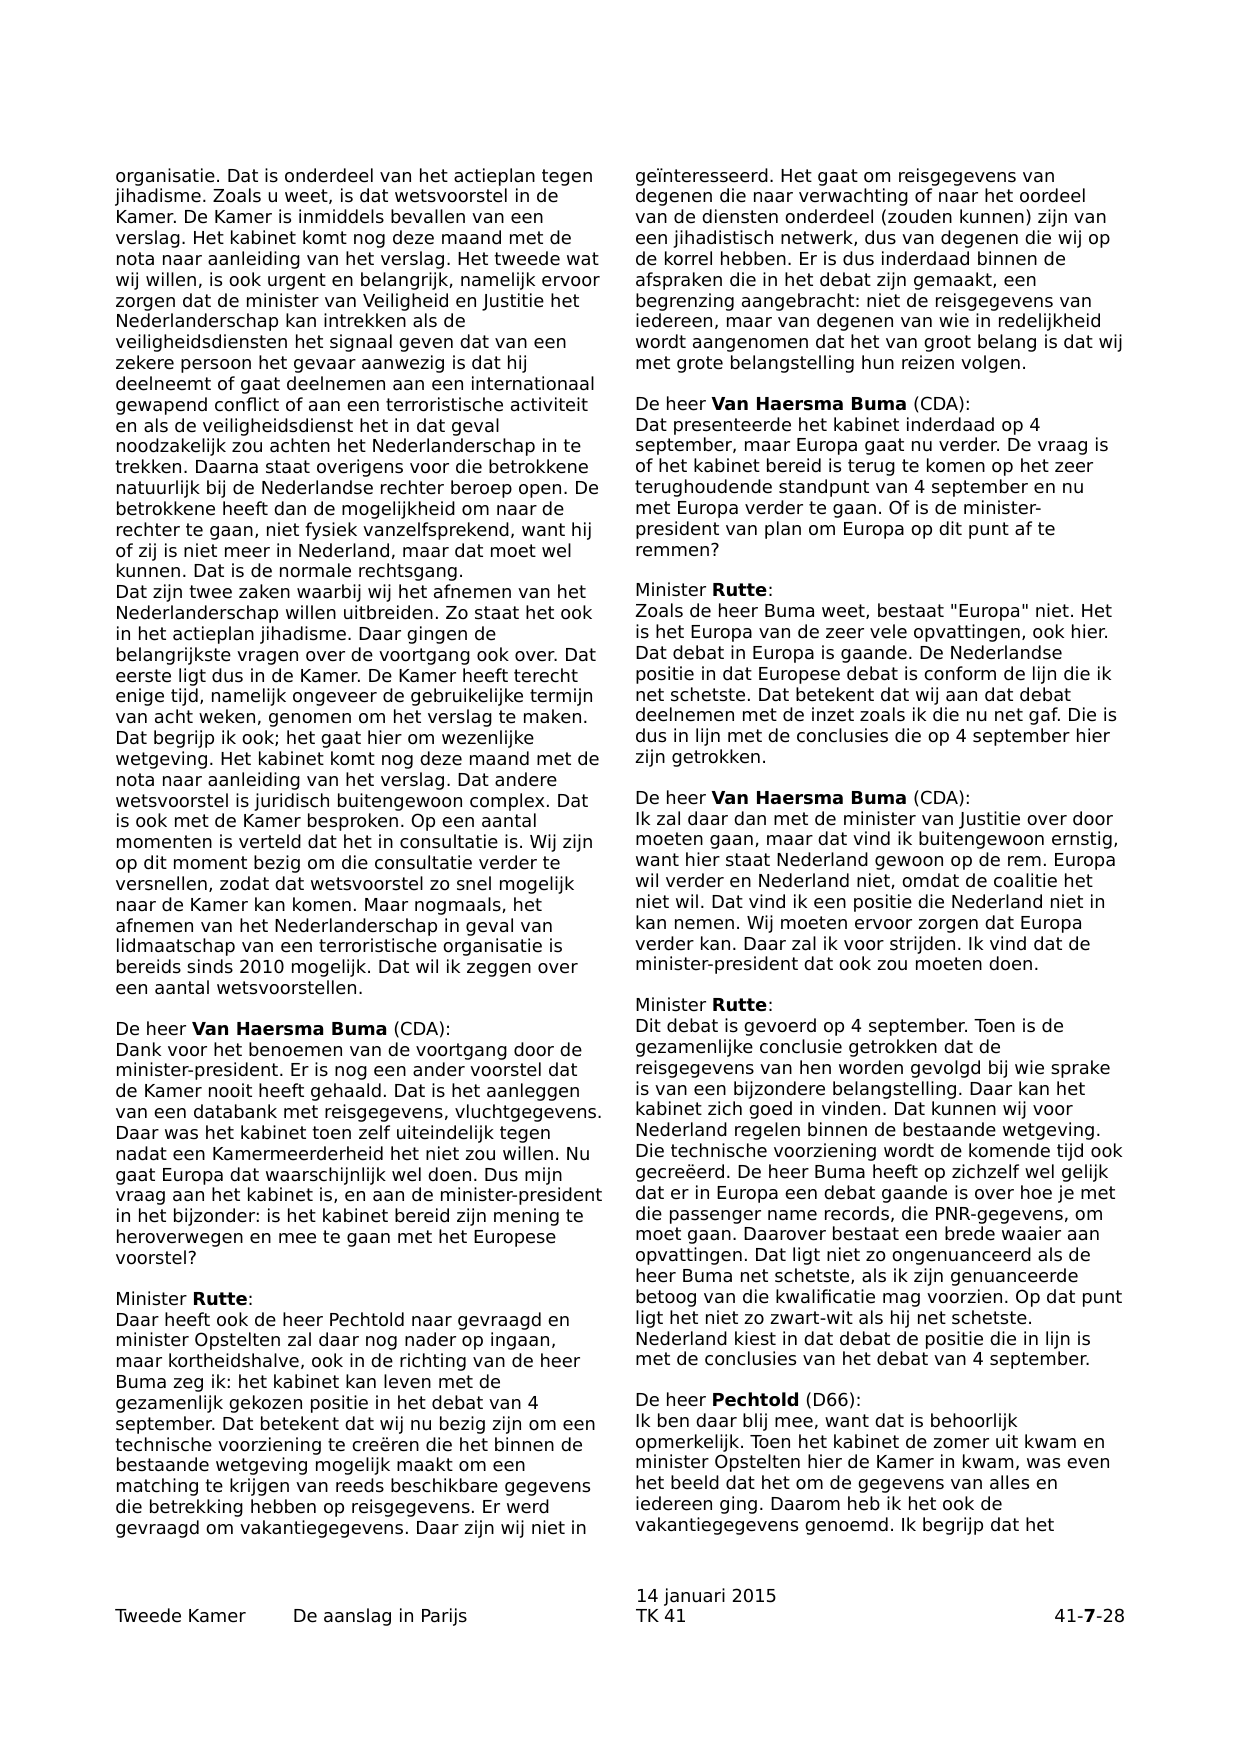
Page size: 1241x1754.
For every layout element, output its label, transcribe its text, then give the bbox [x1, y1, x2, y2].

text Minister Rutte: [115, 1288, 605, 1309]
text De heer Pechtold (D66): [635, 1390, 1125, 1411]
text Daar heeft ook de heer Pechtold naar gevraagd en minister Opstelten zal daar nog nader op ingaan, maar kortheidshalve, ook in de richting van de heer Buma zeg ik: het kabinet kan leven met de gezamenlijk gekozen positie in het debat van 4 september. Dat betekent dat wij nu bezig zijn om een technische voorziening te creëren die het binnen de bestaande wetgeving mogelijk maakt om een matching te krijgen van reeds beschikbare gegevens die betrekking hebben op reisgegevens. Er werd gevraagd om vakantiegegevens. Daar zijn wij niet in [115, 1309, 605, 1538]
text Dat zijn twee zaken waarbij wij het afnemen van het Nederlanderschap willen uitbreiden. Zo staat het ook in het actieplan jihadisme. Daar gingen de belangrijkste vragen over de voortgang ook over. Dat eerste ligt dus in de Kamer. De Kamer heeft terecht enige tijd, namelijk ongeveer de gebruikelijke termijn van acht weken, genomen om het verslag te maken. Dat begrijp ik ook; het gaat hier om wezenlijke wetgeving. Het kabinet komt nog deze maand met de nota naar aanleiding van het verslag. Dat andere wetsvoorstel is juridisch buitengewoon complex. Dat is ook met de Kamer besproken. Op een aantal momenten is verteld dat het in consultatie is. Wij zijn op dit moment bezig om die consultatie verder te versnellen, zodat dat wetsvoorstel zo snel mogelijk naar de Kamer kan komen. Maar nogmaals, het afnemen van het Nederlanderschap in geval van lidmaatschap van een terroristische organisatie is bereids sinds 2010 mogelijk. Dat wil ik zeggen over een aantal wetsvoorstellen. [115, 582, 605, 999]
text geïnteresseerd. Het gaat om reisgegevens van degenen die naar verwachting of naar het oordeel van de diensten onderdeel (zouden kunnen) zijn van een jihadistisch netwerk, dus van degenen die wij op de korrel hebben. Er is dus inderdaad binnen de afspraken die in het debat zijn gemaakt, een begrenzing aangebracht: niet de reisgegevens van iedereen, maar van degenen van wie in redelijkheid wordt aangenomen dat het van groot belang is dat wij met grote belangstelling hun reizen volgen. [635, 165, 1125, 374]
text Ik zal daar dan met de minister van Justitie over door moeten gaan, maar dat vind ik buitengewoon ernstig, want hier staat Nederland gewoon op de rem. Europa wil verder en Nederland niet, omdat de coalitie het niet wil. Dat vind ik een positie die Nederland niet in kan nemen. Wij moeten ervoor zorgen dat Europa verder kan. Daar zal ik voor strijden. Ik vind dat de minister-president dat ook zou moeten doen. [635, 808, 1125, 975]
text De heer Van Haersma Buma (CDA): [115, 1019, 605, 1039]
text Dit debat is gevoerd op 4 september. Toen is de gezamenlijke conclusie getrokken dat de reisgegevens van hen worden gevolgd bij wie sprake is van een bijzondere belangstelling. Daar kan het kabinet zich goed in vinden. Dat kunnen wij voor Nederland regelen binnen de bestaande wetgeving. Die technische voorziening wordt de komende tijd ook gecreëerd. De heer Buma heeft op zichzelf wel gelijk dat er in Europa een debat gaande is over hoe je met die passenger name records, die PNR-gegevens, om moet gaan. Daarover bestaat een brede waaier aan opvattingen. Dat ligt niet zo ongenuanceerd als de heer Buma net schetste, als ik zijn genuanceerde betoog van die kwalificatie mag voorzien. Op dat punt ligt het niet zo zwart-wit als hij net schetste. Nederland kiest in dat debat de positie die in lijn is met de conclusies van het debat van 4 september. [635, 1016, 1125, 1370]
text Zoals de heer Buma weet, bestaat "Europa" niet. Het is het Europa van de zeer vele opvattingen, ook hier. Dat debat in Europa is gaande. De Nederlandse positie in dat Europese debat is conform de lijn die ik net schetste. Dat betekent dat wij aan dat debat deelnemen met de inzet zoals ik die nu net gaf. Die is dus in lijn met de conclusies die op 4 september hier zijn getrokken. [635, 601, 1125, 768]
text Minister Rutte: [635, 995, 1125, 1016]
text Minister Rutte: [635, 580, 1125, 601]
text De heer Van Haersma Buma (CDA): [635, 788, 1125, 808]
text De heer Van Haersma Buma (CDA): [635, 394, 1125, 414]
text organisatie. Dat is onderdeel van het actieplan tegen jihadisme. Zoals u weet, is dat wetsvoorstel in de Kamer. De Kamer is inmiddels bevallen van een verslag. Het kabinet komt nog deze maand met de nota naar aanleiding van het verslag. Het tweede wat wij willen, is ook urgent en belangrijk, namelijk ervoor zorgen dat de minister van Veiligheid en Justitie het Nederlanderschap kan intrekken als de veiligheidsdiensten het signaal geven dat van een zekere persoon het gevaar aanwezig is dat hij deelneemt of gaat deelnemen aan een internationaal gewapend conflict of aan een terroristische activiteit en als de veiligheidsdienst het in dat geval noodzakelijk zou achten het Nederlanderschap in te trekken. Daarna staat overigens voor die betrokkene natuurlijk bij de Nederlandse rechter beroep open. De betrokkene heeft dan de mogelijkheid om naar de rechter te gaan, niet fysiek vanzelfsprekend, want hij of zij is niet meer in Nederland, maar dat moet wel kunnen. Dat is de normale rechtsgang. [115, 165, 605, 582]
text Ik ben daar blij mee, want dat is behoorlijk opmerkelijk. Toen het kabinet de zomer uit kwam en minister Opstelten hier de Kamer in kwam, was even het beeld dat het om de gegevens van alles en iedereen ging. Daarom heb ik het ook de vakantiegegevens genoemd. Ik begrijp dat het [635, 1411, 1125, 1536]
text Dat presenteerde het kabinet inderdaad op 4 september, maar Europa gaat nu verder. De vraag is of het kabinet bereid is terug te komen op het zeer terughoudende standpunt van 4 september en nu met Europa verder te gaan. Of is de minister-president van plan om Europa op dit punt af te remmen? [635, 414, 1125, 560]
text Dank voor het benoemen van de voortgang door de minister-president. Er is nog een ander voorstel dat de Kamer nooit heeft gehaald. Dat is het aanleggen van een databank met reisgegevens, vluchtgegevens. Daar was het kabinet toen zelf uiteindelijk tegen nadat een Kamermeerderheid het niet zou willen. Nu gaat Europa dat waarschijnlijk wel doen. Dus mijn vraag aan het kabinet is, en aan de minister-president in het bijzonder: is het kabinet bereid zijn mening te heroverwegen en mee te gaan met het Europese voorstel? [115, 1039, 605, 1268]
